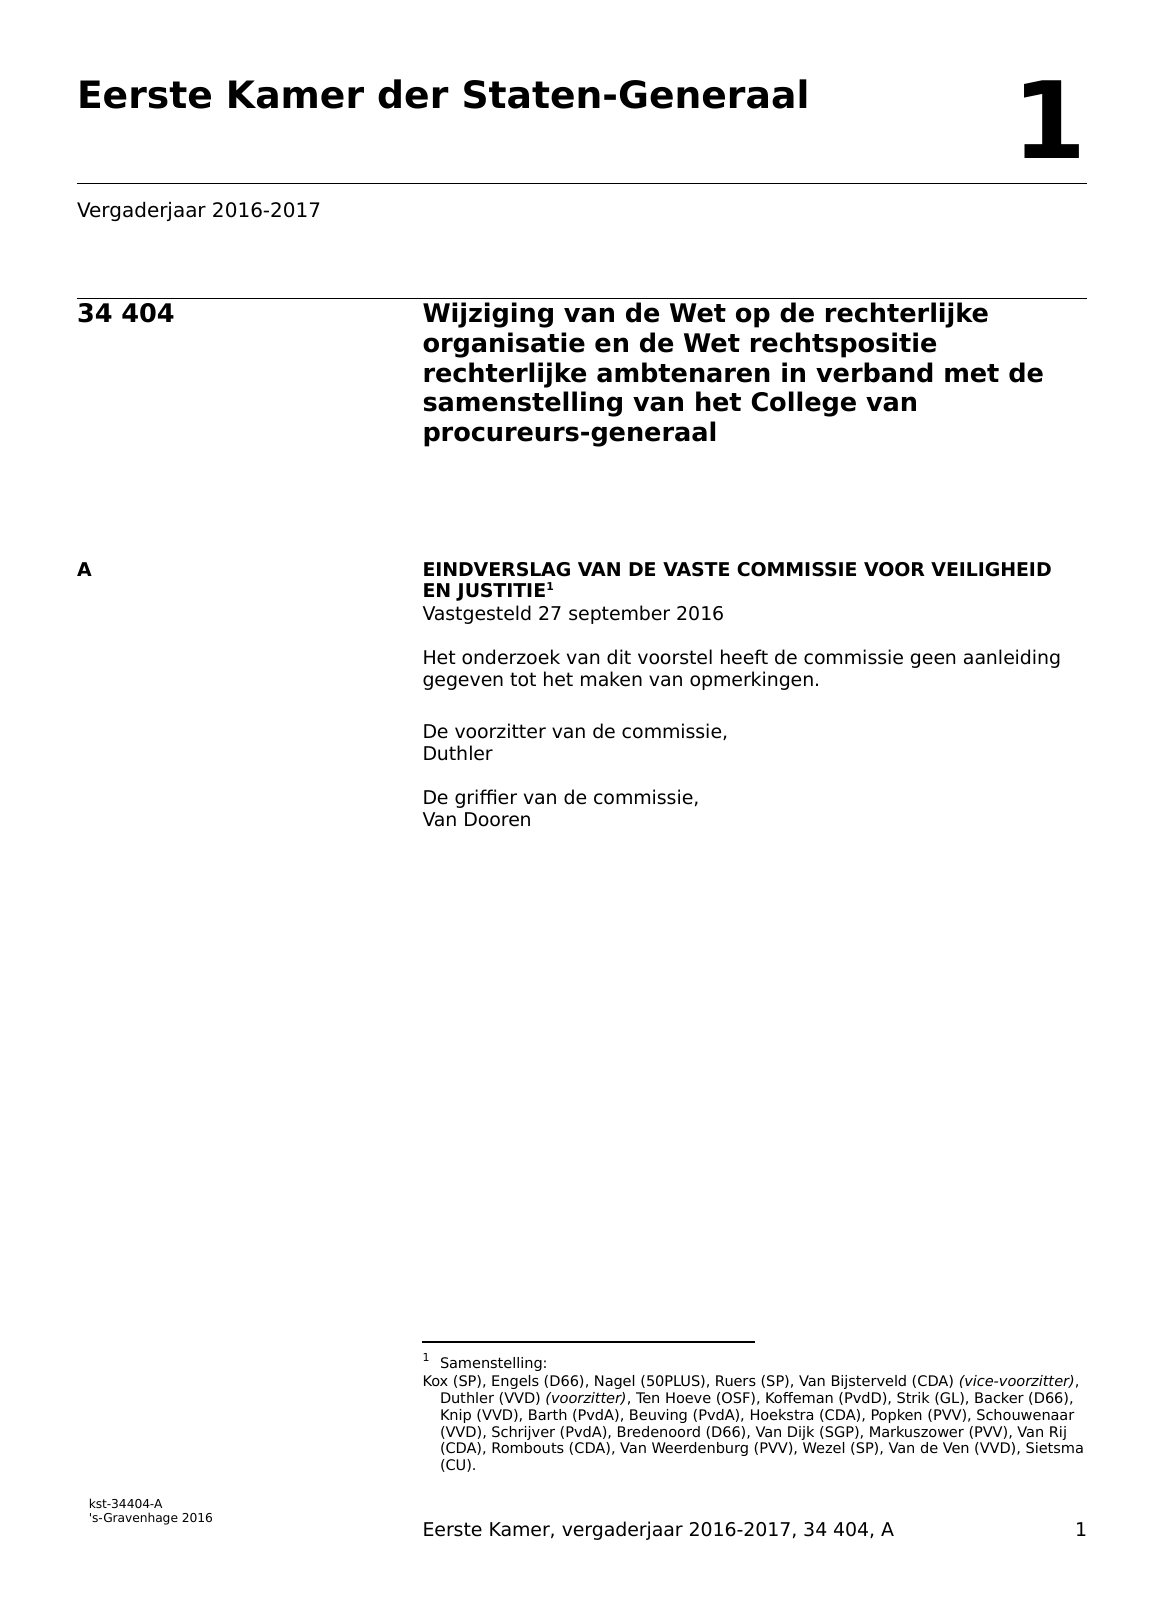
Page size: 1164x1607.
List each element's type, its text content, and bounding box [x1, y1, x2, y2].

text kst-34404-A [88, 1497, 323, 1511]
subtitle A EINDVERSLAG VAN DE VASTE COMMISSIE VOOR VEILIGHEID EN JUSTITIE [77, 558, 1087, 602]
text Samenstelling: [422, 1351, 1087, 1373]
subtitle 34 404 Wijziging van de Wet op de rechterlijke organisatie en de Wet rechtspositie rechterlijke ambtenaren in verband met de samenstelling van het College van procureurs-generaal [77, 299, 1087, 447]
text Kox (SP), Engels (D66), Nagel (50PLUS), Ruers (SP), Van Bijsterveld (CDA) (vice-voorzitter), Duthler (VVD) (voorzitter), Ten Hoeve (OSF), Koffeman (PvdD), Strik (GL), Backer (D66), Knip (VVD), Barth (PvdA), Beuving (PvdA), Hoekstra (CDA), Popken (PVV), Schouwenaar (VVD), Schrijver (PvdA), Bredenoord (D66), Van Dijk (SGP), Markuszower (PVV), Van Rij (CDA), Rombouts (CDA), Van Weerdenburg (PVV), Wezel (SP), Van de Ven (VVD), Sietsma (CU). [422, 1373, 1087, 1474]
text 's-Gravenhage 2016 [88, 1511, 323, 1525]
table_cell Vergaderjaar 2016-2017 [77, 184, 1087, 298]
text Vastgesteld 27 september 2016 [422, 602, 1087, 624]
table_header 1 [886, 59, 1087, 183]
text Het onderzoek van dit voorstel heeft de commissie geen aanleiding gegeven tot het maken van opmerkingen. [422, 647, 1087, 691]
table_header Eerste Kamer der Staten-Generaal [77, 59, 886, 183]
text De griffier van de commissie, Van Dooren [422, 787, 1087, 831]
text De voorzitter van de commissie, Duthler [422, 721, 1087, 764]
